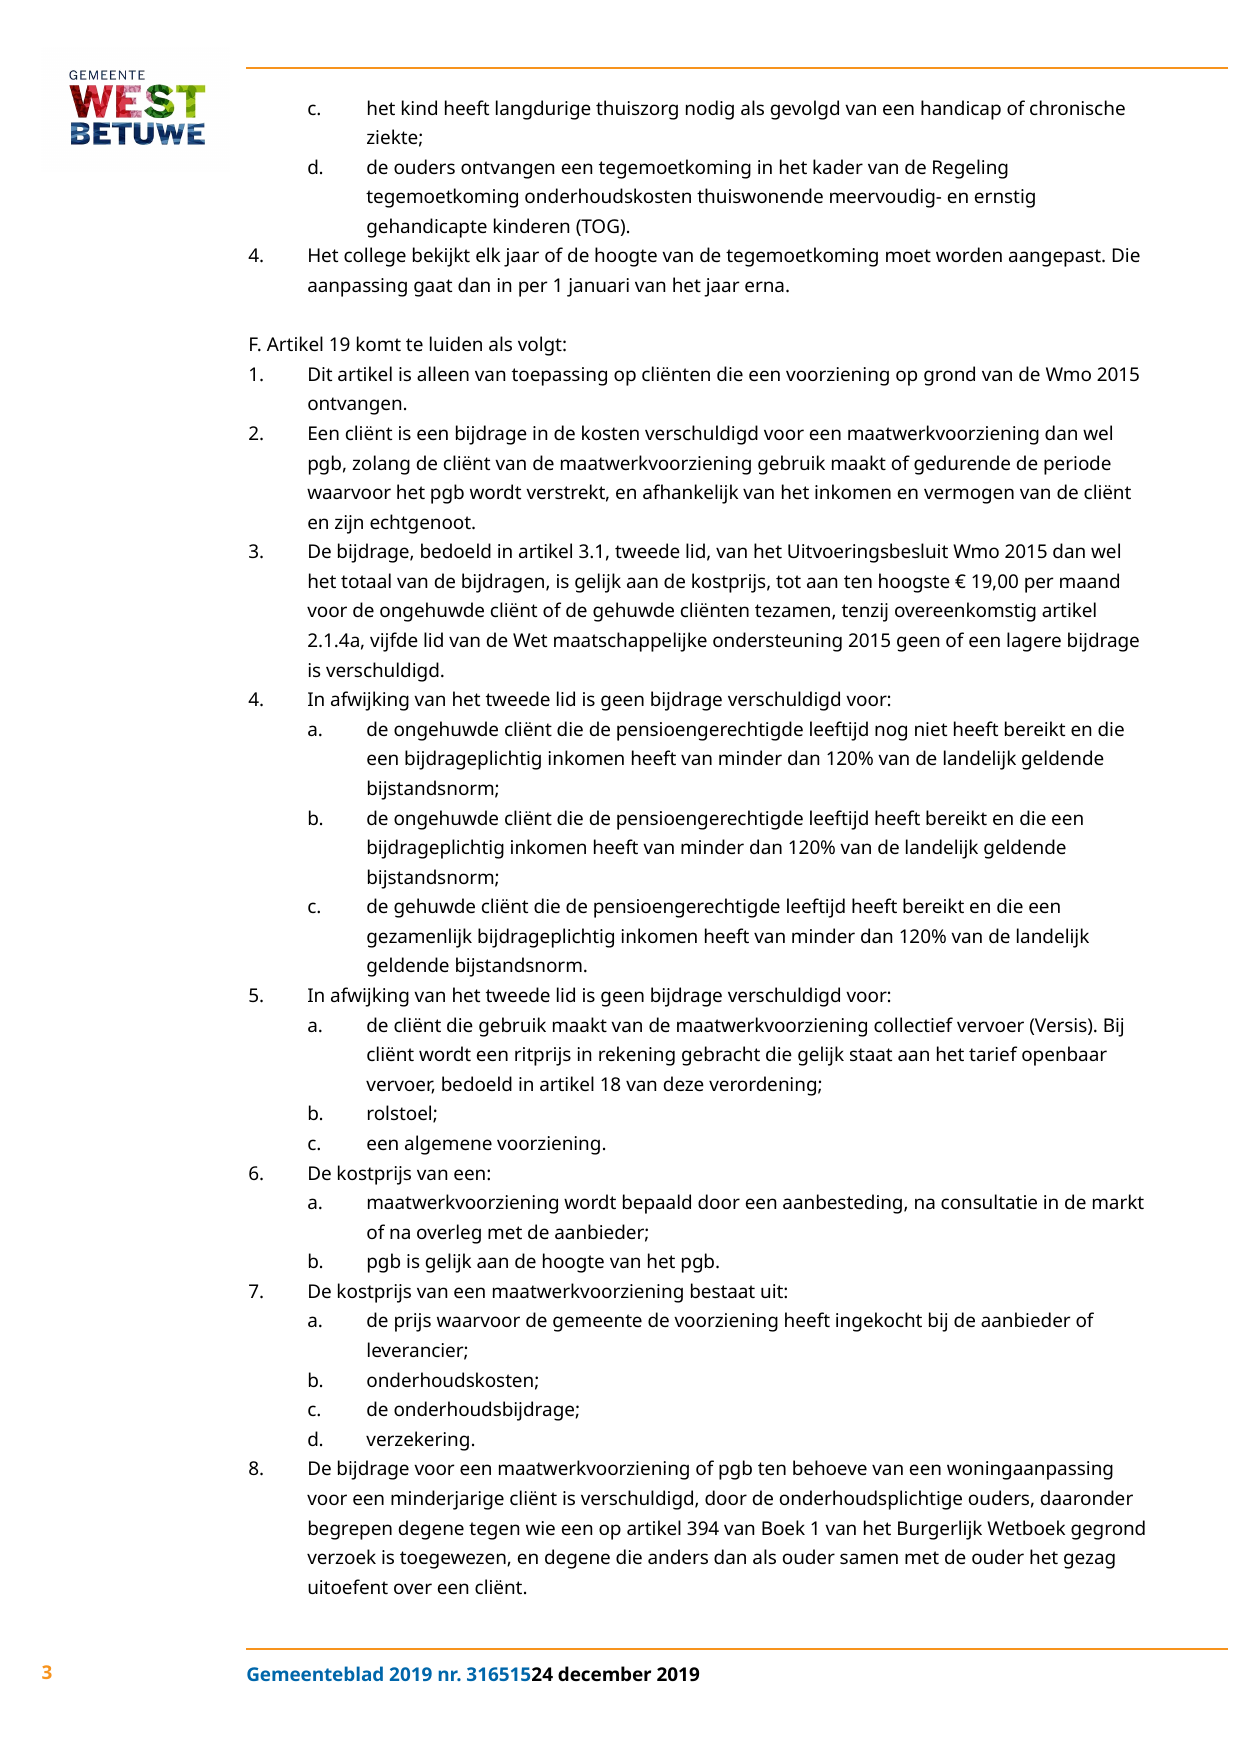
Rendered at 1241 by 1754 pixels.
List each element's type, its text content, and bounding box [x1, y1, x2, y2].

list De kostprijs van een maatwerkvoorziening bestaat uit: [248, 1278, 1152, 1304]
list In afwijking van het tweede lid is geen bijdrage verschuldigd voor: [248, 686, 1152, 712]
list de ongehuwde cliënt die de pensioengerechtigde leeftijd nog niet heeft bereikt en die een bijdrageplichtig inkomen heeft van minder dan 120% van de landelijk geldende bijstandsnorm; [307, 716, 1152, 801]
list Het college bekijkt elk jaar of de hoogte van de tegemoetkoming moet worden aangepast. Die aanpassing gaat dan in per 1 januari van het jaar erna. [248, 243, 1152, 298]
list De bijdrage, bedoeld in artikel 3.1, tweede lid, van het Uitvoeringsbesluit Wmo 2015 dan wel het totaal van de bijdragen, is gelijk aan de kostprijs, tot aan ten hoogste € 19,00 per maand voor de ongehuwde cliënt of de gehuwde cliënten tezamen, tenzij overeenkomstig artikel 2.1.4a, vijfde lid van de Wet maatschappelijke ondersteuning 2015 geen of een lagere bijdrage is verschuldigd. [248, 538, 1152, 683]
list de ongehuwde cliënt die de pensioengerechtigde leeftijd heeft bereikt en die een bijdrageplichtig inkomen heeft van minder dan 120% van de landelijk geldende bijstandsnorm; [307, 805, 1152, 890]
list onderhoudskosten; [307, 1367, 1152, 1393]
list Een cliënt is een bijdrage in de kosten verschuldigd voor een maatwerkvoorziening dan wel pgb, zolang de cliënt van de maatwerkvoorziening gebruik maakt of gedurende de periode waarvoor het pgb wordt verstrekt, en afhankelijk van het inkomen en vermogen van de cliënt en zijn echtgenoot. [248, 420, 1152, 535]
list maatwerkvoorziening wordt bepaald door een aanbesteding, na consultatie in de markt of na overleg met de aanbieder; [307, 1189, 1152, 1245]
list De bijdrage voor een maatwerkvoorziening of pgb ten behoeve van een woningaanpassing voor een minderjarige cliënt is verschuldigd, door de onderhoudsplichtige ouders, daaronder begrepen degene tegen wie een op artikel 394 van Boek 1 van het Burgerlijk Wetboek gegrond verzoek is toegewezen, en degene die anders dan als ouder samen met de ouder het gezag uitoefent over een cliënt. [248, 1456, 1152, 1600]
text F. Artikel 19 komt te luiden als volgt: [248, 331, 1152, 357]
list de ouders ontvangen een tegemoetkoming in het kader van de Regeling tegemoetkoming onderhoudskosten thuiswonende meervoudig- en ernstig gehandicapte kinderen (TOG). [307, 154, 1152, 239]
list rolstoel; [307, 1101, 1152, 1126]
list pgb is gelijk aan de hoogte van het pgb. [307, 1248, 1152, 1274]
list de cliënt die gebruik maakt van de maatwerkvoorziening collectief vervoer (Versis). Bij cliënt wordt een ritprijs in rekening gebracht die gelijk staat aan het tarief openbaar vervoer, bedoeld in artikel 18 van deze verordening; [307, 1012, 1152, 1097]
list de gehuwde cliënt die de pensioengerechtigde leeftijd heeft bereikt en die een gezamenlijk bijdrageplichtig inkomen heeft van minder dan 120% van de landelijk geldende bijstandsnorm. [307, 893, 1152, 978]
list In afwijking van het tweede lid is geen bijdrage verschuldigd voor: [248, 982, 1152, 1008]
picture [41, 47, 231, 172]
list De kostprijs van een: [248, 1160, 1152, 1186]
list de prijs waarvoor de gemeente de voorziening heeft ingekocht bij de aanbieder of leverancier; [307, 1308, 1152, 1363]
list de onderhoudsbijdrage; [307, 1396, 1152, 1422]
list verzekering. [307, 1426, 1152, 1452]
list het kind heeft langdurige thuiszorg nodig als gevolgd van een handicap of chronische ziekte; [307, 95, 1152, 150]
list een algemene voorziening. [307, 1130, 1152, 1156]
list Dit artikel is alleen van toepassing op cliënten die een voorziening op grond van de Wmo 2015 ontvangen. [248, 361, 1152, 416]
